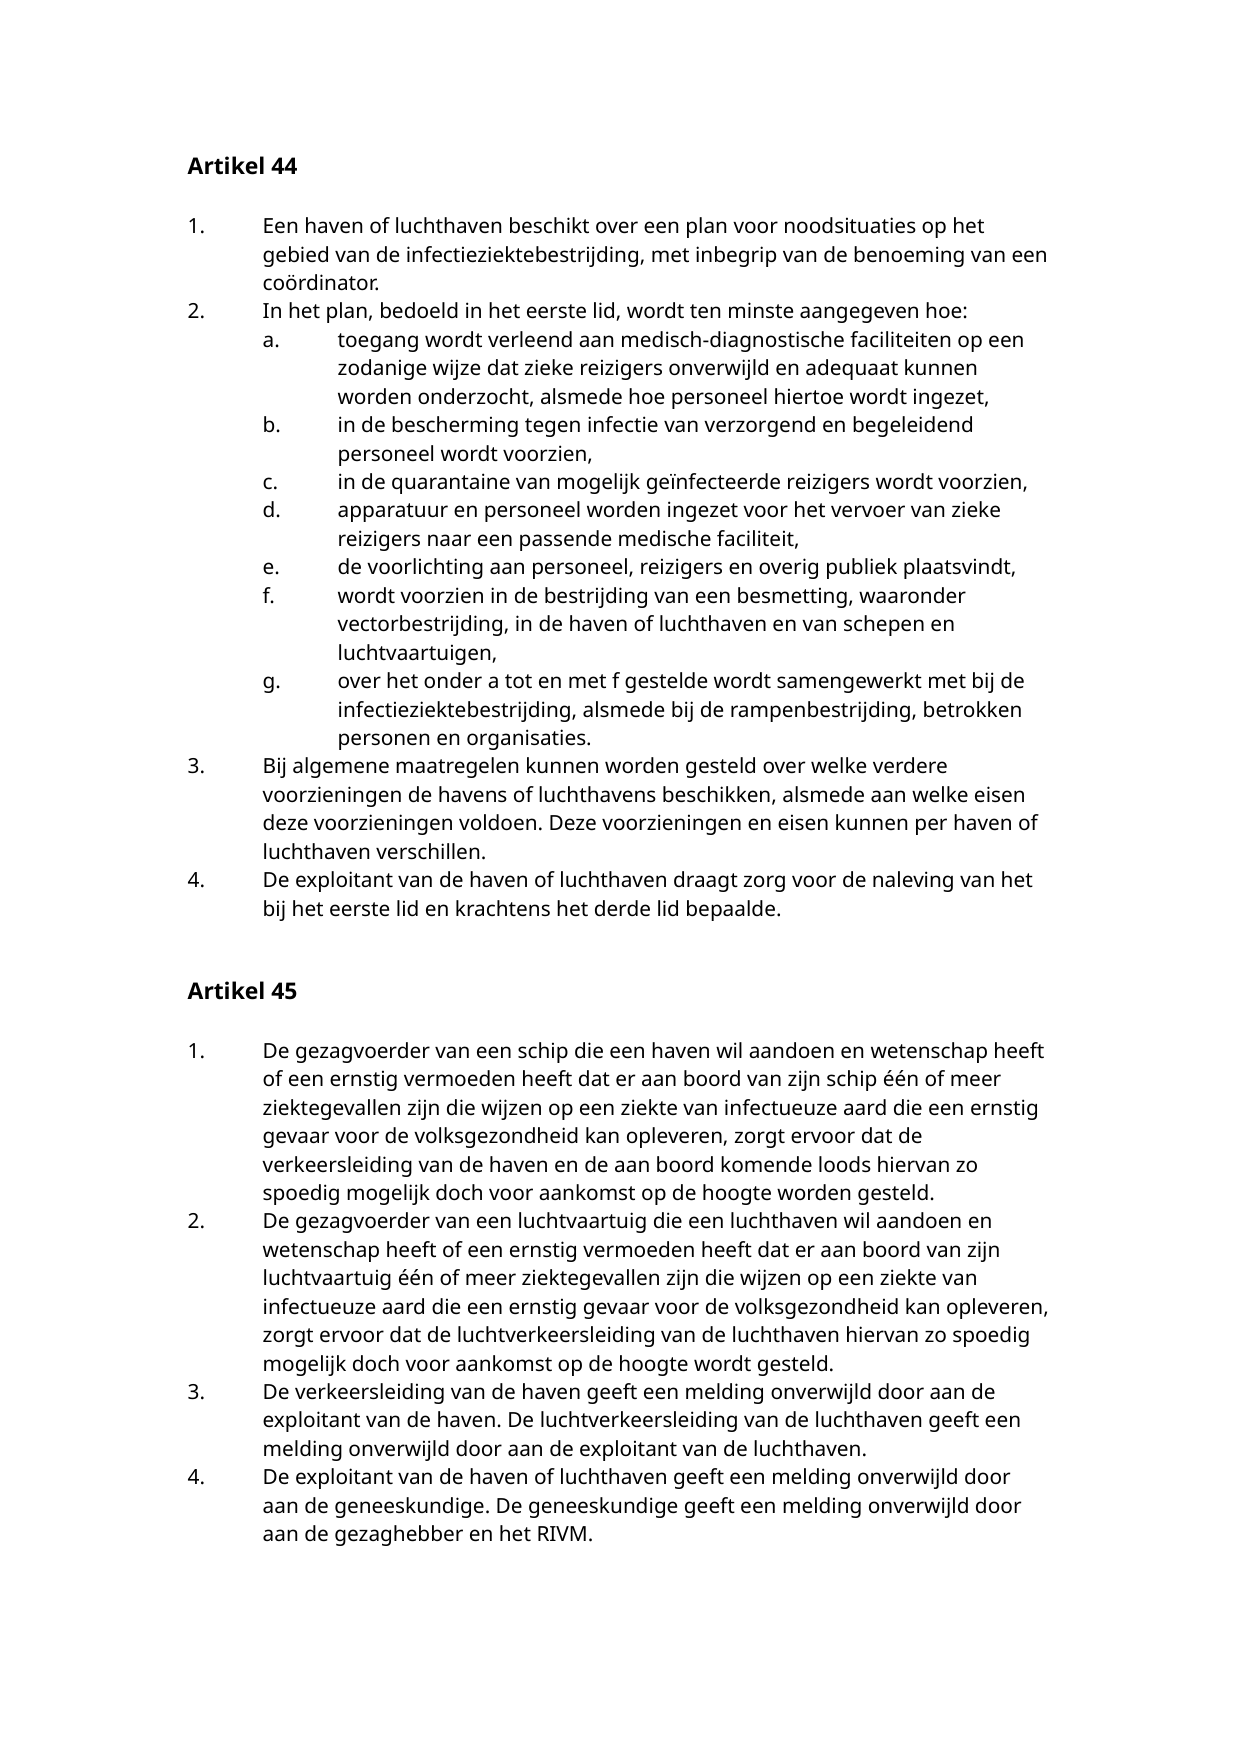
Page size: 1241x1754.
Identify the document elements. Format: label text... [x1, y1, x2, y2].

list in de bescherming tegen infectie van verzorgend en begeleidend personeel wordt voorzien, [262, 410, 1053, 467]
list over het onder a tot en met f gestelde wordt samengewerkt met bij de infectieziektebestrijding, alsmede bij de rampenbestrijding, betrokken personen en organisaties. [262, 666, 1053, 752]
subtitle Artikel 45 [187, 975, 1053, 1006]
list De exploitant van de haven of luchthaven geeft een melding onverwijld door aan de geneeskundige. De geneeskundige geeft een melding onverwijld door aan de gezaghebber en het RIVM. [187, 1462, 1053, 1548]
list toegang wordt verleend aan medisch-diagnostische faciliteiten op een zodanige wijze dat zieke reizigers onverwijld en adequaat kunnen worden onderzocht, alsmede hoe personeel hiertoe wordt ingezet, [262, 325, 1053, 410]
list de voorlichting aan personeel, reizigers en overig publiek plaatsvindt, [262, 552, 1053, 581]
list De gezagvoerder van een schip die een haven wil aandoen en wetenschap heeft of een ernstig vermoeden heeft dat er aan boord van zijn schip één of meer ziektegevallen zijn die wijzen op een ziekte van infectueuze aard die een ernstig gevaar voor de volksgezondheid kan opleveren, zorgt ervoor dat de verkeersleiding van de haven en de aan boord komende loods hiervan zo spoedig mogelijk doch voor aankomst op de hoogte worden gesteld. [187, 1036, 1053, 1207]
list De exploitant van de haven of luchthaven draagt zorg voor de naleving van het bij het eerste lid en krachtens het derde lid bepaalde. [187, 865, 1053, 922]
list in de quarantaine van mogelijk geïnfecteerde reizigers wordt voorzien, [262, 467, 1053, 496]
list Een haven of luchthaven beschikt over een plan voor noodsituaties op het gebied van de infectieziektebestrijding, met inbegrip van de benoeming van een coördinator. [187, 211, 1053, 297]
subtitle Artikel 44 [187, 150, 1053, 181]
list apparatuur en personeel worden ingezet voor het vervoer van zieke reizigers naar een passende medische faciliteit, [262, 496, 1053, 552]
list In het plan, bedoeld in het eerste lid, wordt ten minste aangegeven hoe: [187, 297, 1053, 325]
list De verkeersleiding van de haven geeft een melding onverwijld door aan de exploitant van de haven. De luchtverkeersleiding van de luchthaven geeft een melding onverwijld door aan de exploitant van de luchthaven. [187, 1377, 1053, 1462]
list Bij algemene maatregelen kunnen worden gesteld over welke verdere voorzieningen de havens of luchthavens beschikken, alsmede aan welke eisen deze voorzieningen voldoen. Deze voorzieningen en eisen kunnen per haven of luchthaven verschillen. [187, 752, 1053, 865]
list De gezagvoerder van een luchtvaartuig die een luchthaven wil aandoen en wetenschap heeft of een ernstig vermoeden heeft dat er aan boord van zijn luchtvaartuig één of meer ziektegevallen zijn die wijzen op een ziekte van infectueuze aard die een ernstig gevaar voor de volksgezondheid kan opleveren, zorgt ervoor dat de luchtverkeersleiding van de luchthaven hiervan zo spoedig mogelijk doch voor aankomst op de hoogte wordt gesteld. [187, 1207, 1053, 1377]
list wordt voorzien in de bestrijding van een besmetting, waaronder vectorbestrijding, in de haven of luchthaven en van schepen en luchtvaartuigen, [262, 581, 1053, 666]
